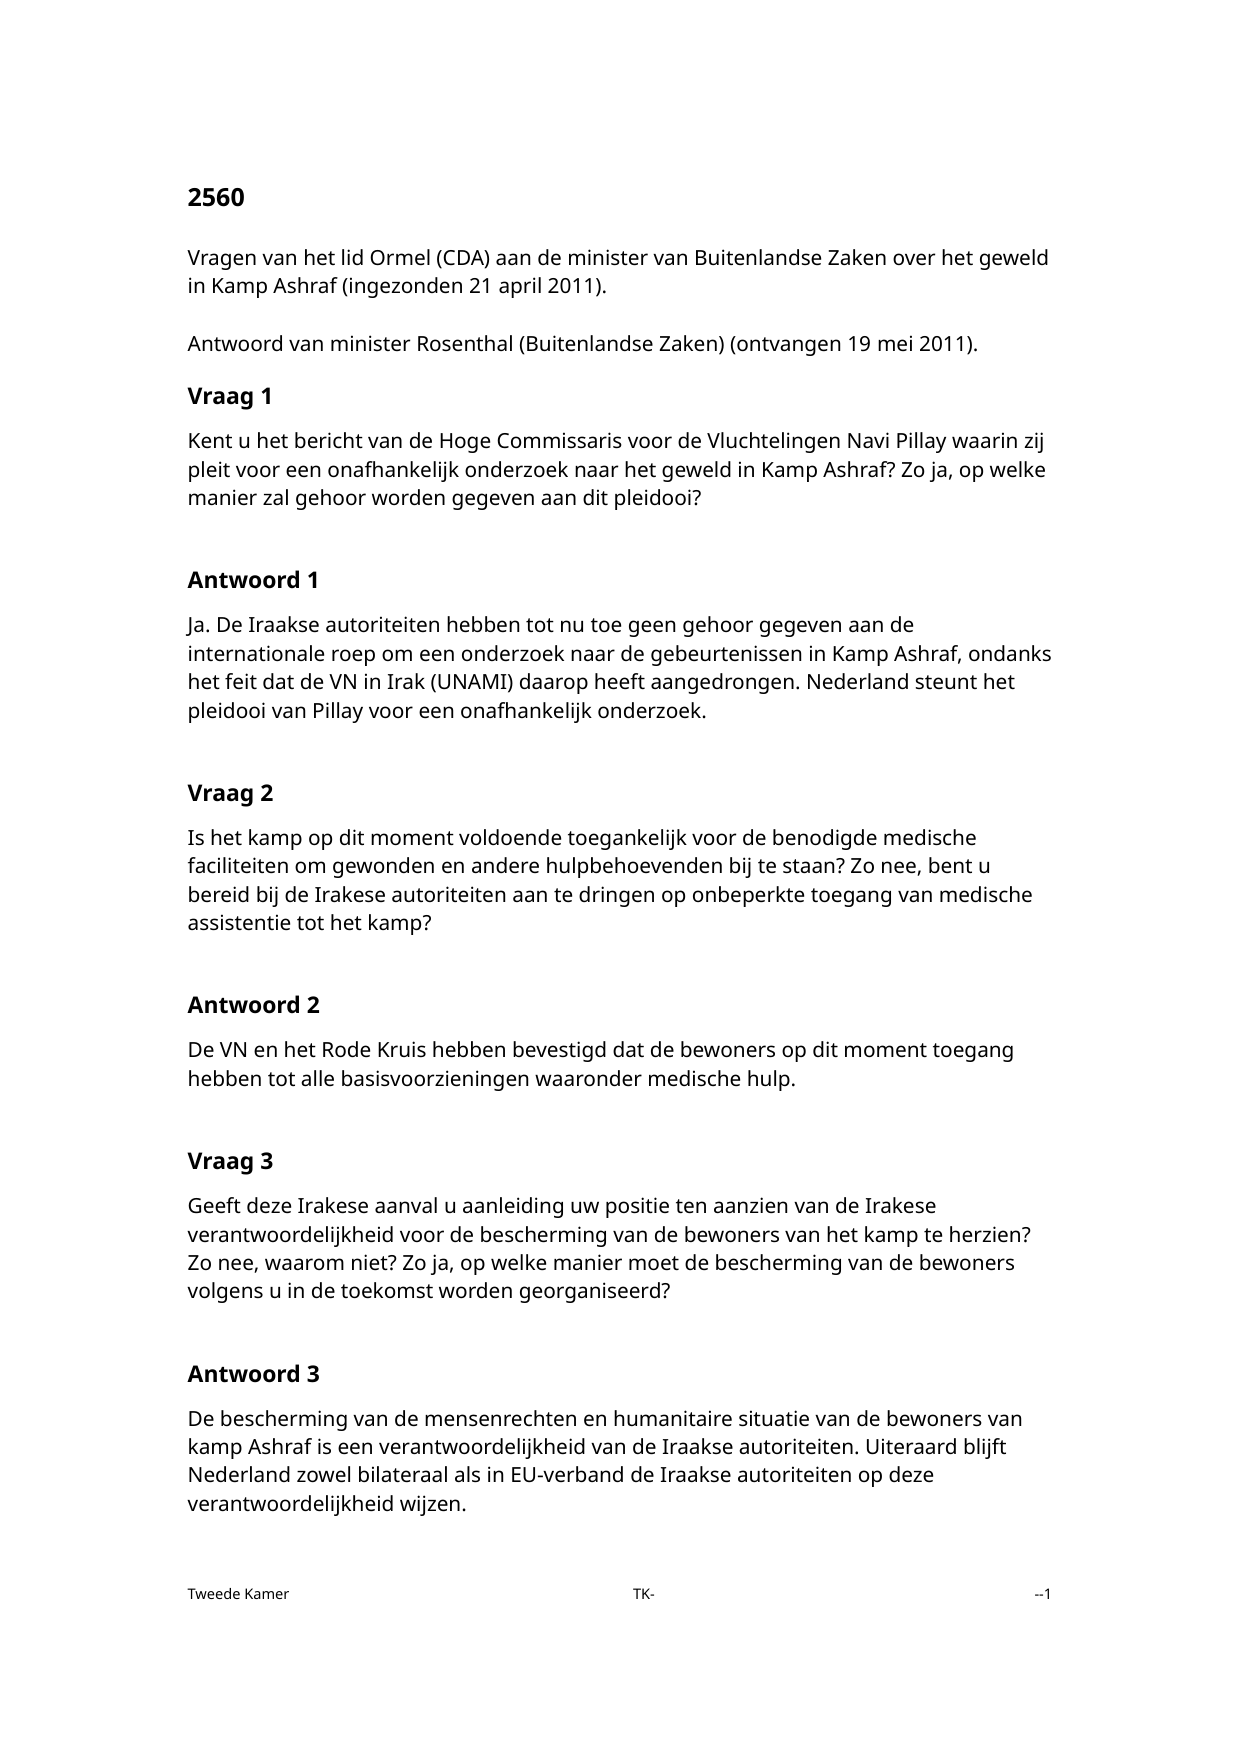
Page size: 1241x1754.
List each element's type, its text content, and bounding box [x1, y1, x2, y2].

text Kent u het bericht van de Hoge Commissaris voor de Vluchtelingen Navi Pillay waarin zij pleit voor een onafhankelijk onderzoek naar het geweld in Kamp Ashraf? Zo ja, op welke manier zal gehoor worden gegeven aan dit pleidooi? [187, 427, 1053, 512]
subtitle Vraag 2 [187, 777, 1053, 808]
text 2560 [187, 179, 1053, 213]
subtitle Antwoord 2 [187, 989, 1053, 1021]
text Geeft deze Irakese aanval u aanleiding uw positie ten aanzien van de Irakese verantwoordelijkheid voor de bescherming van de bewoners van het kamp te herzien? Zo nee, waarom niet? Zo ja, op welke manier moet de bescherming van de bewoners volgens u in de toekomst worden georganiseerd? [187, 1191, 1053, 1305]
subtitle Vraag 3 [187, 1145, 1053, 1176]
text Ja. De Iraakse autoriteiten hebben tot nu toe geen gehoor gegeven aan de internationale roep om een onderzoek naar de gebeurtenissen in Kamp Ashraf, ondanks het feit dat de VN in Irak (UNAMI) daarop heeft aangedrongen. Nederland steunt het pleidooi van Pillay voor een onafhankelijk onderzoek. [187, 611, 1053, 724]
text Vragen van het lid Ormel (CDA) aan de minister van Buitenlandse Zaken over het geweld in Kamp Ashraf (ingezonden 21 april 2011). [187, 243, 1053, 300]
subtitle Antwoord 1 [187, 564, 1053, 596]
subtitle Vraag 1 [187, 380, 1053, 412]
text De VN en het Rode Kruis hebben bevestigd dat de bewoners op dit moment toegang hebben tot alle basisvoorzieningen waaronder medische hulp. [187, 1036, 1053, 1092]
text De bescherming van de mensenrechten en humanitaire situatie van de bewoners van kamp Ashraf is een verantwoordelijkheid van de Iraakse autoriteiten. Uiteraard blijft Nederland zowel bilateraal als in EU-verband de Iraakse autoriteiten op deze verantwoordelijkheid wijzen. [187, 1404, 1053, 1517]
subtitle Antwoord 3 [187, 1357, 1053, 1389]
text Antwoord van minister Rosenthal (Buitenlandse Zaken) (ontvangen 19 mei 2011). [187, 329, 1053, 358]
text Is het kamp op dit moment voldoende toegankelijk voor de benodigde medische faciliteiten om gewonden en andere hulpbehoevenden bij te staan? Zo nee, bent u bereid bij de Irakese autoriteiten aan te dringen op onbeperkte toegang van medische assistentie tot het kamp? [187, 823, 1053, 937]
